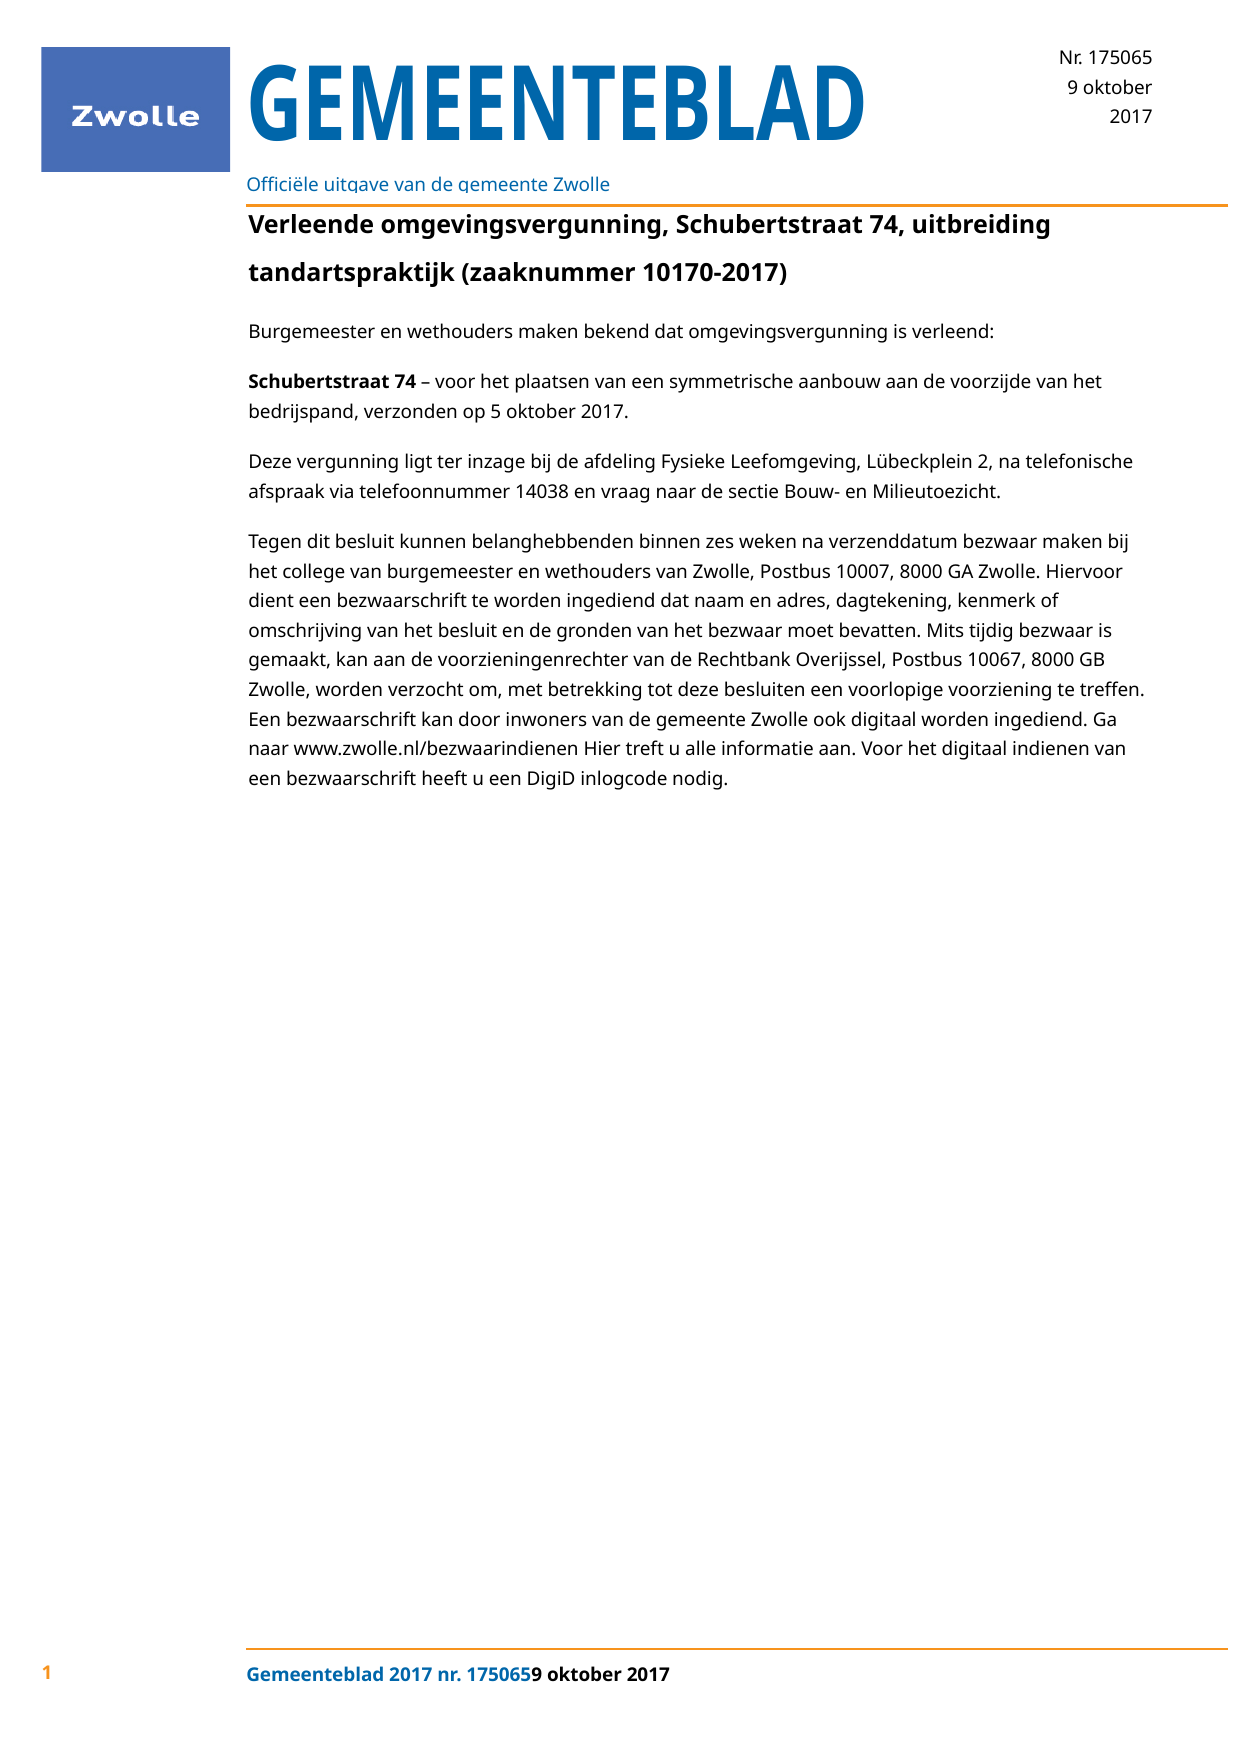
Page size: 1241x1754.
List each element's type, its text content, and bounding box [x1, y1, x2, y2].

text Burgemeester en wethouders maken bekend dat omgevingsvergunning is verleend: [248, 318, 1152, 344]
text Verleende omgevingsvergunning, Schubertstraat 74, uitbreiding tandartspraktijk (zaaknummer 10170-2017) [248, 207, 1152, 288]
picture [41, 47, 231, 172]
text Tegen dit besluit kunnen belanghebbenden binnen zes weken na verzenddatum bezwaar maken bij het college van burgemeester en wethouders van Zwolle, Postbus 10007, 8000 GA Zwolle. Hiervoor dient een bezwaarschrift te worden ingediend dat naam en adres, dagtekening, kenmerk of omschrijving van het besluit en de gronden van het bezwaar moet bevatten. Mits tijdig bezwaar is gemaakt, kan aan de voorzieningenrechter van de Rechtbank Overijssel, Postbus 10067, 8000 GB Zwolle, worden verzocht om, met betrekking tot deze besluiten een voorlopige voorziening te treffen. Een bezwaarschrift kan door inwoners van de gemeente Zwolle ook digitaal worden ingediend. Ga naar www.zwolle.nl/bezwaarindienen Hier treft u alle informatie aan. Voor het digitaal indienen van een bezwaarschrift heeft u een DigiD inlogcode nodig. [248, 528, 1152, 791]
text Schubertstraat 74 – voor het plaatsen van een symmetrische aanbouw aan de voorzijde van het bedrijspand, verzonden op 5 oktober 2017. [248, 368, 1152, 424]
text Deze vergunning ligt ter inzage bij de afdeling Fysieke Leefomgeving, Lübeckplein 2, na telefonische afspraak via telefoonnummer 14038 en vraag naar de sectie Bouw- en Milieutoezicht. [248, 448, 1152, 504]
